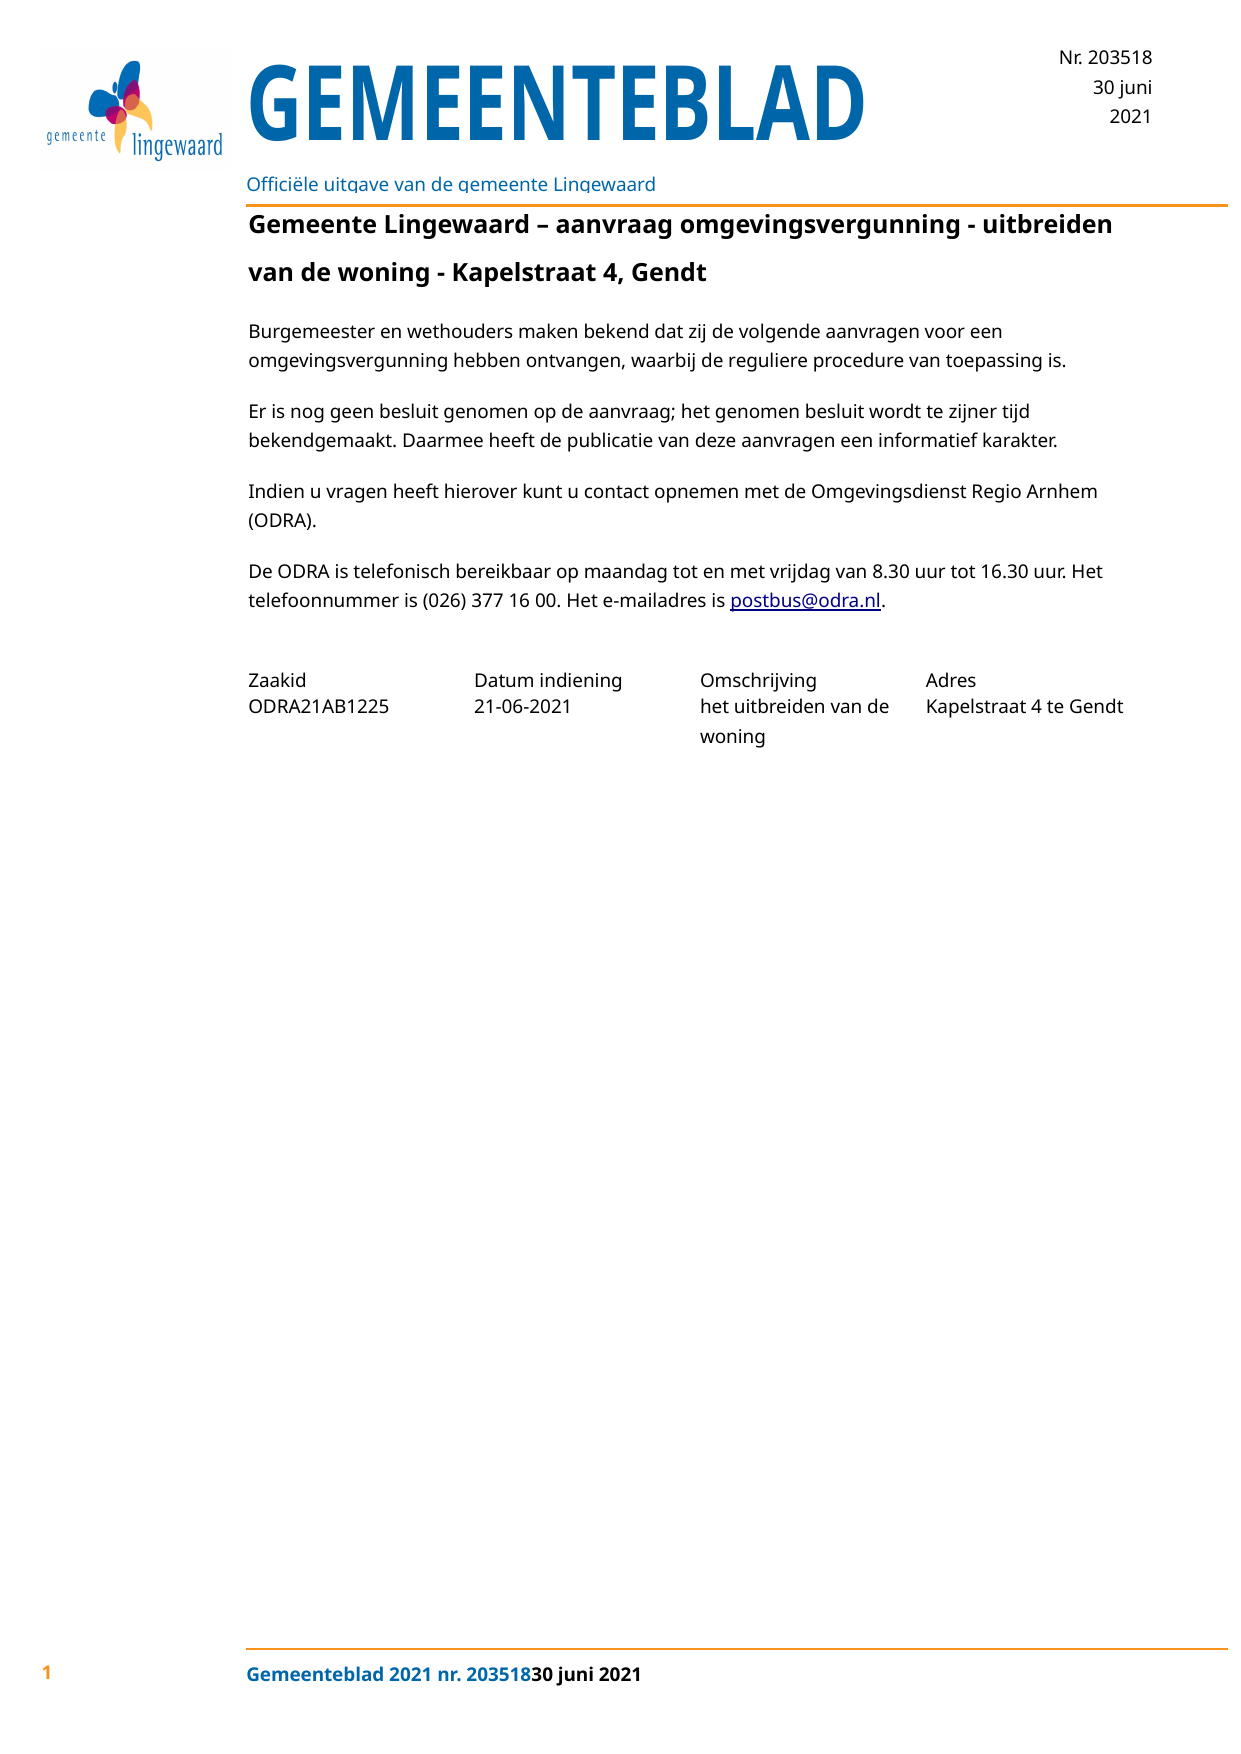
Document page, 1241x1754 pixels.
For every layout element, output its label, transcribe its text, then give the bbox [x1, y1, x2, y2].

table_header Zaakid [248, 668, 474, 693]
text De ODRA is telefonisch bereikbaar op maandag tot en met vrijdag van 8.30 uur tot 16.30 uur. Het telefoonnummer is (026) 377 16 00. Het e-mailadres is postbus@odra.nl. [248, 558, 1152, 613]
text Gemeente Lingewaard – aanvraag omgevingsvergunning - uitbreiden van de woning - Kapelstraat 4, Gendt [248, 207, 1152, 288]
table_header Datum indiening [474, 668, 700, 693]
text Er is nog geen besluit genomen op de aanvraag; het genomen besluit wordt te zijner tijd bekendgemaakt. Daarmee heeft de publicatie van deze aanvragen een informatief karakter. [248, 398, 1152, 453]
text Burgemeester en wethouders maken bekend dat zij de volgende aanvragen voor een omgevingsvergunning hebben ontvangen, waarbij de reguliere procedure van toepassing is. [248, 318, 1152, 373]
table_header Omschrijving [700, 668, 926, 693]
table_cell 21-06-2021 [474, 693, 700, 749]
picture [41, 47, 231, 172]
table_header Adres [926, 668, 1152, 693]
text Indien u vragen heeft hierover kunt u contact opnemen met de Omgevingsdienst Regio Arnhem (ODRA). [248, 478, 1152, 533]
table_cell het uitbreiden van de woning [700, 693, 926, 749]
table_cell Kapelstraat 4 te Gendt [926, 693, 1152, 749]
table_cell ODRA21AB1225 [248, 693, 474, 749]
